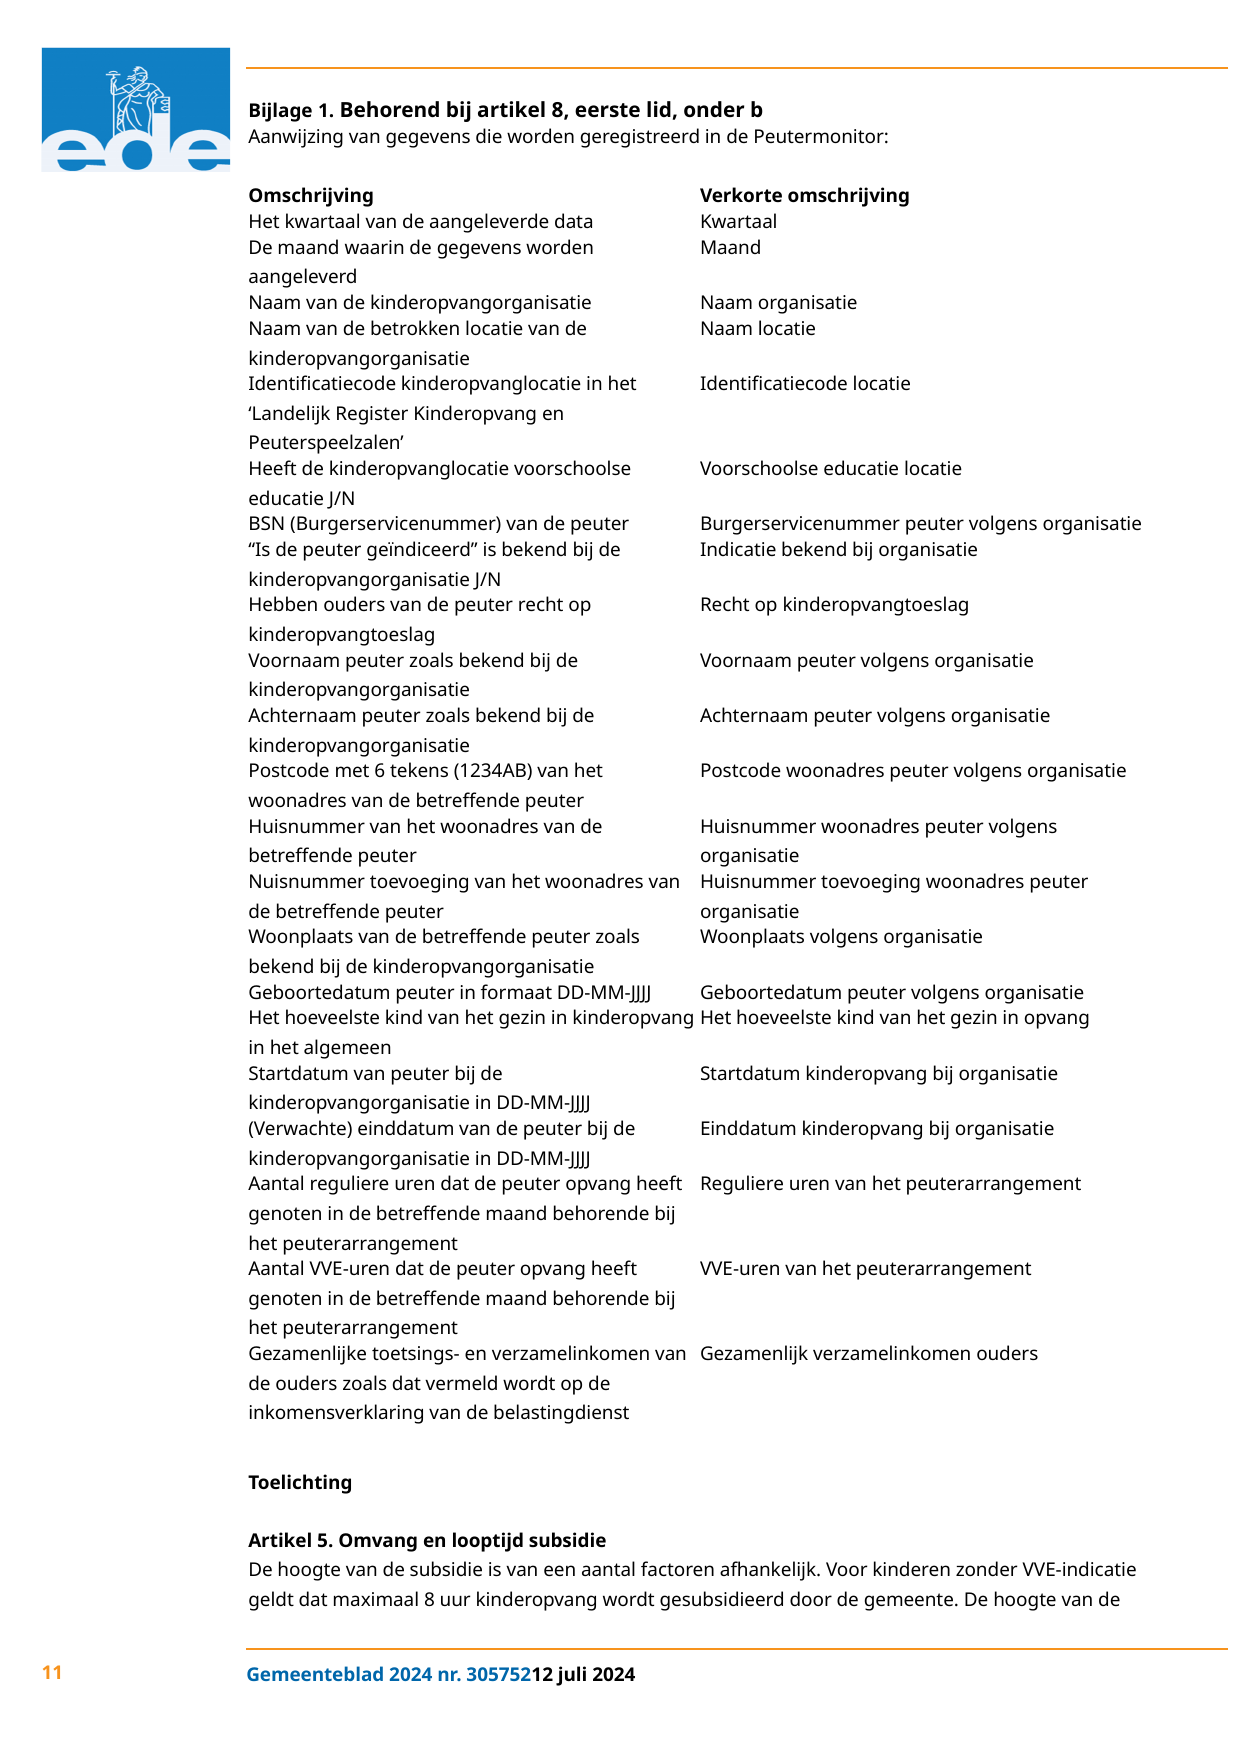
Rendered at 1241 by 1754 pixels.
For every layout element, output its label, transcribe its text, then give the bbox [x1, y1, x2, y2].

table_cell Naam organisatie [700, 289, 1152, 315]
table_cell Naam van de kinderopvangorganisatie [248, 289, 700, 315]
table_cell Startdatum kinderopvang bij organisatie [700, 1060, 1152, 1115]
table_cell Het kwartaal van de aangeleverde data [248, 208, 700, 234]
text Artikel 5. Omvang en looptijd subsidie [248, 1527, 1152, 1553]
table_header Verkorte omschrijving [700, 183, 1152, 208]
table_cell Voornaam peuter zoals bekend bij de kinderopvangorganisatie [248, 647, 700, 702]
table_cell Gezamenlijk verzamelinkomen ouders [700, 1340, 1152, 1425]
text Toelichting [248, 1458, 1152, 1498]
table_cell Huisnummer van het woonadres van de betreffende peuter [248, 813, 700, 868]
table_cell Burgerservicenummer peuter volgens organisatie [700, 511, 1152, 536]
table_cell Het hoeveelste kind van het gezin in opvang [700, 1005, 1152, 1060]
table_cell “Is de peuter geïndiceerd” is bekend bij de kinderopvangorganisatie J/N [248, 536, 700, 592]
table_cell Naam van de betrokken locatie van de kinderopvangorganisatie [248, 315, 700, 370]
table_cell Maand [700, 234, 1152, 289]
table_cell Postcode woonadres peuter volgens organisatie [700, 758, 1152, 813]
table_cell Identificatiecode kinderopvanglocatie in het ‘Landelijk Register Kinderopvang en Peuterspeelzalen’ [248, 370, 700, 455]
text Bijlage 1. Behorend bij artikel 8, eerste lid, onder b [248, 95, 1152, 123]
table_cell Gezamenlijke toetsings- en verzamelinkomen van de ouders zoals dat vermeld wordt op de inkomensverklaring van de belastingdienst [248, 1340, 700, 1425]
table_cell Reguliere uren van het peuterarrangement [700, 1171, 1152, 1255]
table_cell VVE-uren van het peuterarrangement [700, 1255, 1152, 1340]
table_cell Woonplaats van de betreffende peuter zoals bekend bij de kinderopvangorganisatie [248, 924, 700, 979]
table_cell Geboortedatum peuter volgens organisatie [700, 979, 1152, 1004]
picture [41, 47, 231, 172]
table_cell Aantal reguliere uren dat de peuter opvang heeft genoten in de betreffende maand behorende bij het peuterarrangement [248, 1171, 700, 1255]
table_cell (Verwachte) einddatum van de peuter bij de kinderopvangorganisatie in DD-MM-JJJJ [248, 1115, 700, 1171]
table_cell Woonplaats volgens organisatie [700, 924, 1152, 979]
table_cell Huisnummer woonadres peuter volgens organisatie [700, 813, 1152, 868]
table_cell Heeft de kinderopvanglocatie voorschoolse educatie J/N [248, 455, 700, 511]
table_header Omschrijving [248, 183, 700, 208]
text Aanwijzing van gegevens die worden geregistreerd in de Peutermonitor: [248, 123, 1152, 149]
table_cell Achternaam peuter zoals bekend bij de kinderopvangorganisatie [248, 702, 700, 758]
table_cell Postcode met 6 tekens (1234AB) van het woonadres van de betreffende peuter [248, 758, 700, 813]
table_cell BSN (Burgerservicenummer) van de peuter [248, 511, 700, 536]
table_cell Recht op kinderopvangtoeslag [700, 592, 1152, 647]
text De hoogte van de subsidie is van een aantal factoren afhankelijk. Voor kinderen zonder VVE-indicatie geldt dat maximaal 8 uur kinderopvang wordt gesubsidieerd door de gemeente. De hoogte van de [248, 1556, 1152, 1612]
table_cell Nuisnummer toevoeging van het woonadres van de betreffende peuter [248, 868, 700, 923]
table_cell Indicatie bekend bij organisatie [700, 536, 1152, 592]
table_cell Naam locatie [700, 315, 1152, 370]
table_cell De maand waarin de gegevens worden aangeleverd [248, 234, 700, 289]
table_cell Voorschoolse educatie locatie [700, 455, 1152, 511]
table_cell Hebben ouders van de peuter recht op kinderopvangtoeslag [248, 592, 700, 647]
table_cell Geboortedatum peuter in formaat DD-MM-JJJJ [248, 979, 700, 1004]
table_cell Aantal VVE-uren dat de peuter opvang heeft genoten in de betreffende maand behorende bij het peuterarrangement [248, 1255, 700, 1340]
table_cell Identificatiecode locatie [700, 370, 1152, 455]
table_cell Kwartaal [700, 208, 1152, 234]
table_cell Achternaam peuter volgens organisatie [700, 702, 1152, 758]
table_cell Het hoeveelste kind van het gezin in kinderopvang in het algemeen [248, 1005, 700, 1060]
table_cell Startdatum van peuter bij de kinderopvangorganisatie in DD-MM-JJJJ [248, 1060, 700, 1115]
table_cell Voornaam peuter volgens organisatie [700, 647, 1152, 702]
table_cell Einddatum kinderopvang bij organisatie [700, 1115, 1152, 1171]
table_cell Huisnummer toevoeging woonadres peuter organisatie [700, 868, 1152, 923]
